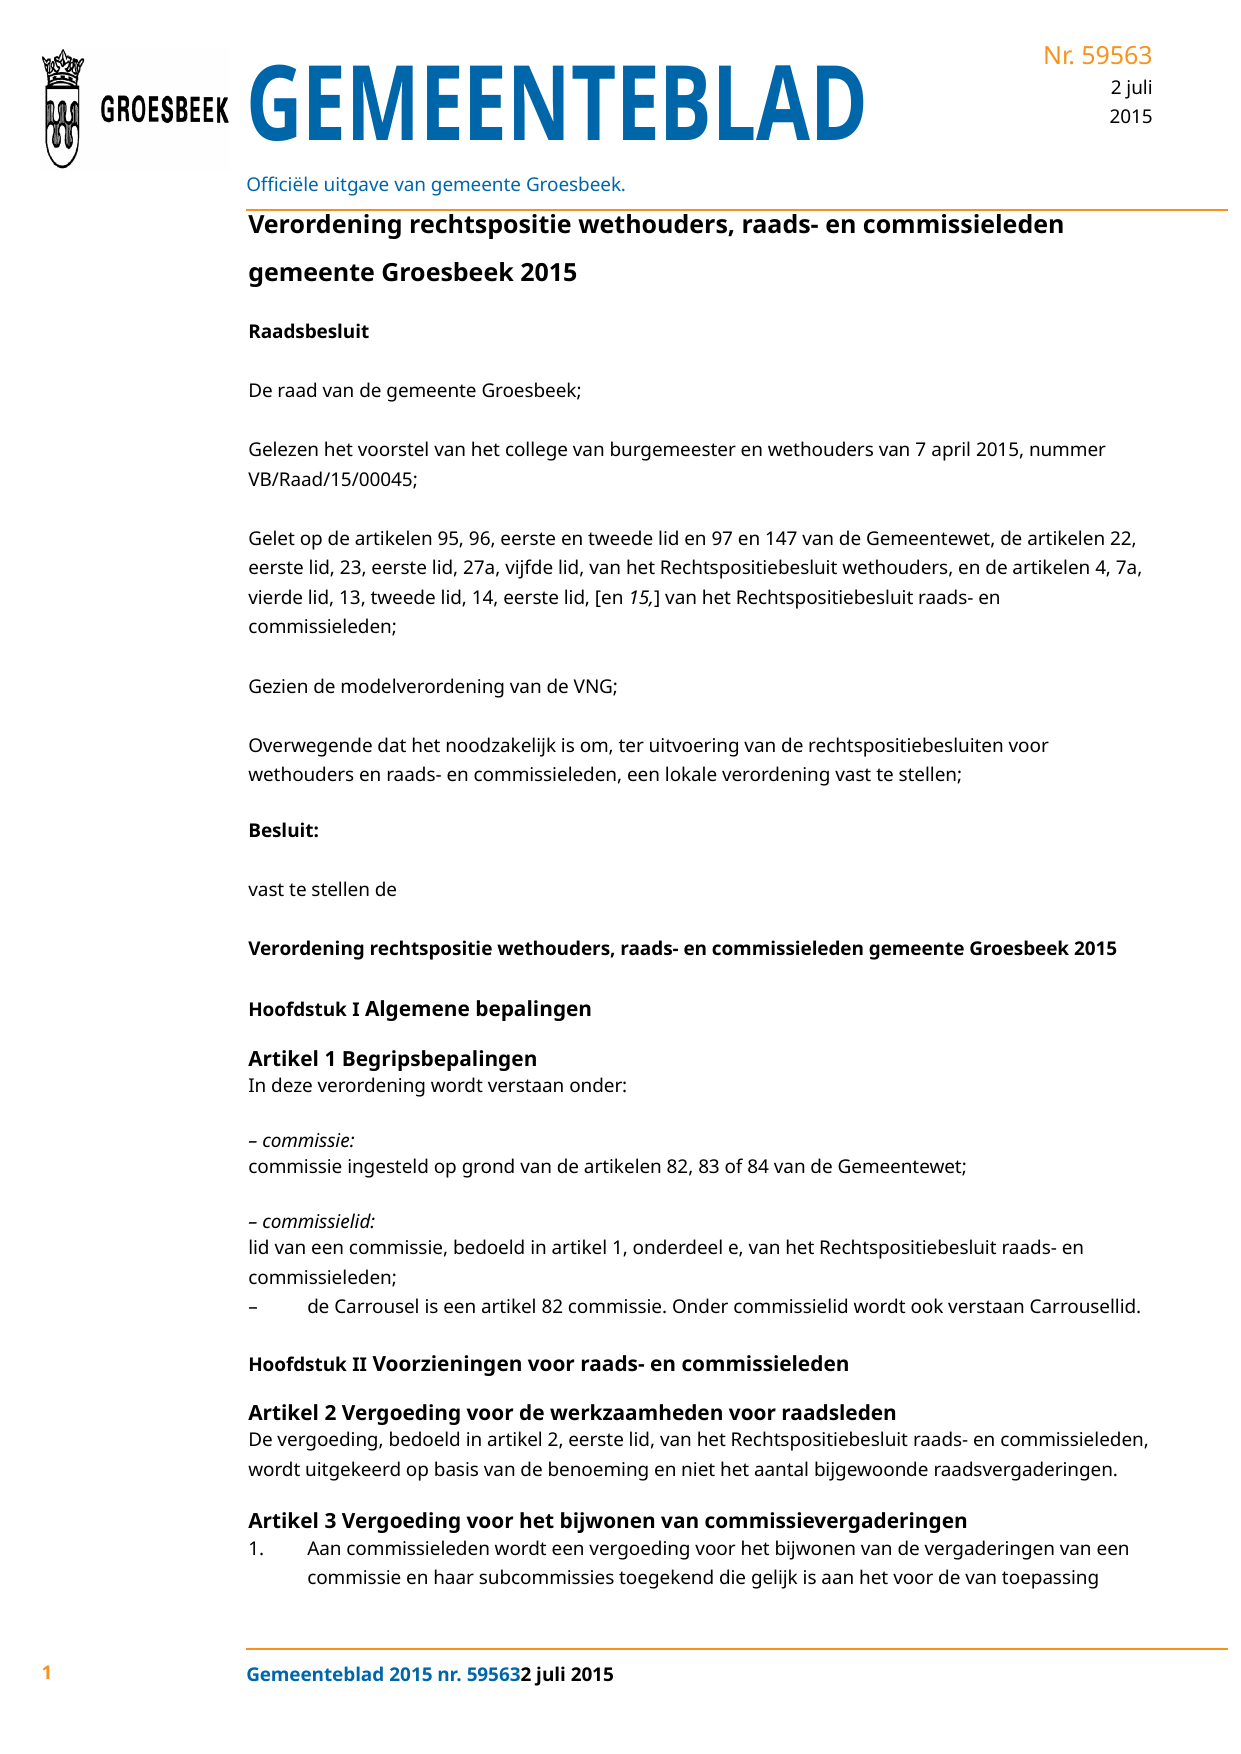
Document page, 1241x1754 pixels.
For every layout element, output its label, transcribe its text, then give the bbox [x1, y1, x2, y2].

text Verordening rechtspositie wethouders, raads- en commissieleden gemeente Groesbeek 2015 [248, 935, 1152, 961]
text vast te stellen de [248, 876, 1152, 902]
list Aan commissieleden wordt een vergoeding voor het bijwonen van de vergaderingen van een commissie en haar subcommissies toegekend die gelijk is aan het voor de van toepassing [248, 1535, 1152, 1590]
text Artikel 3 Vergoeding voor het bijwonen van commissievergaderingen [248, 1506, 1152, 1535]
text De raad van de gemeente Groesbeek; [248, 377, 1152, 403]
list de Carrousel is een artikel 82 commissie. Onder commissielid wordt ook verstaan Carrousellid. [248, 1293, 1152, 1319]
text lid van een commissie, bedoeld in artikel 1, onderdeel e, van het Rechtspositiebesluit raads- en commissieleden; [248, 1234, 1152, 1289]
text Raadsbesluit [248, 318, 1152, 344]
text Gelet op de artikelen 95, 96, eerste en tweede lid en 97 en 147 van de Gemeentewet, de artikelen 22, eerste lid, 23, eerste lid, 27a, vijfde lid, van het Rechtspositiebesluit wethouders, en de artikelen 4, 7a, vierde lid, 13, tweede lid, 14, eerste lid, [en 15,] van het Rechtspositiebesluit raads- en commissieleden; [248, 525, 1152, 639]
text – commissielid: [248, 1208, 1152, 1234]
text commissie ingesteld op grond van de artikelen 82, 83 of 84 van de Gemeentewet; [248, 1153, 1152, 1179]
text Besluit: [248, 817, 1152, 843]
text In deze verordening wordt verstaan onder: [248, 1072, 1152, 1098]
text Verordening rechtspositie wethouders, raads- en commissieleden gemeente Groesbeek 2015 [248, 211, 1152, 288]
picture [41, 47, 231, 172]
text – commissie: [248, 1127, 1152, 1153]
text Overwegende dat het noodzakelijk is om, ter uitvoering van de rechtspositiebesluiten voor wethouders en raads- en commissieleden, een lokale verordening vast te stellen; [248, 732, 1152, 787]
text Artikel 2 Vergoeding voor de werkzaamheden voor raadsleden [248, 1398, 1152, 1426]
text De vergoeding, bedoeld in artikel 2, eerste lid, van het Rechtspositiebesluit raads- en commissieleden, wordt uitgekeerd op basis van de benoeming en niet het aantal bijgewoonde raadsvergaderingen. [248, 1426, 1152, 1482]
text Gelezen het voorstel van het college van burgemeester en wethouders van 7 april 2015, nummer VB/Raad/15/00045; [248, 436, 1152, 492]
text Artikel 1 Begripsbepalingen [248, 1044, 1152, 1072]
text Hoofdstuk I Algemene bepalingen [248, 994, 1152, 1023]
text Hoofdstuk II Voorzieningen voor raads- en commissieleden [248, 1349, 1152, 1377]
text Gezien de modelverordening van de VNG; [248, 673, 1152, 699]
